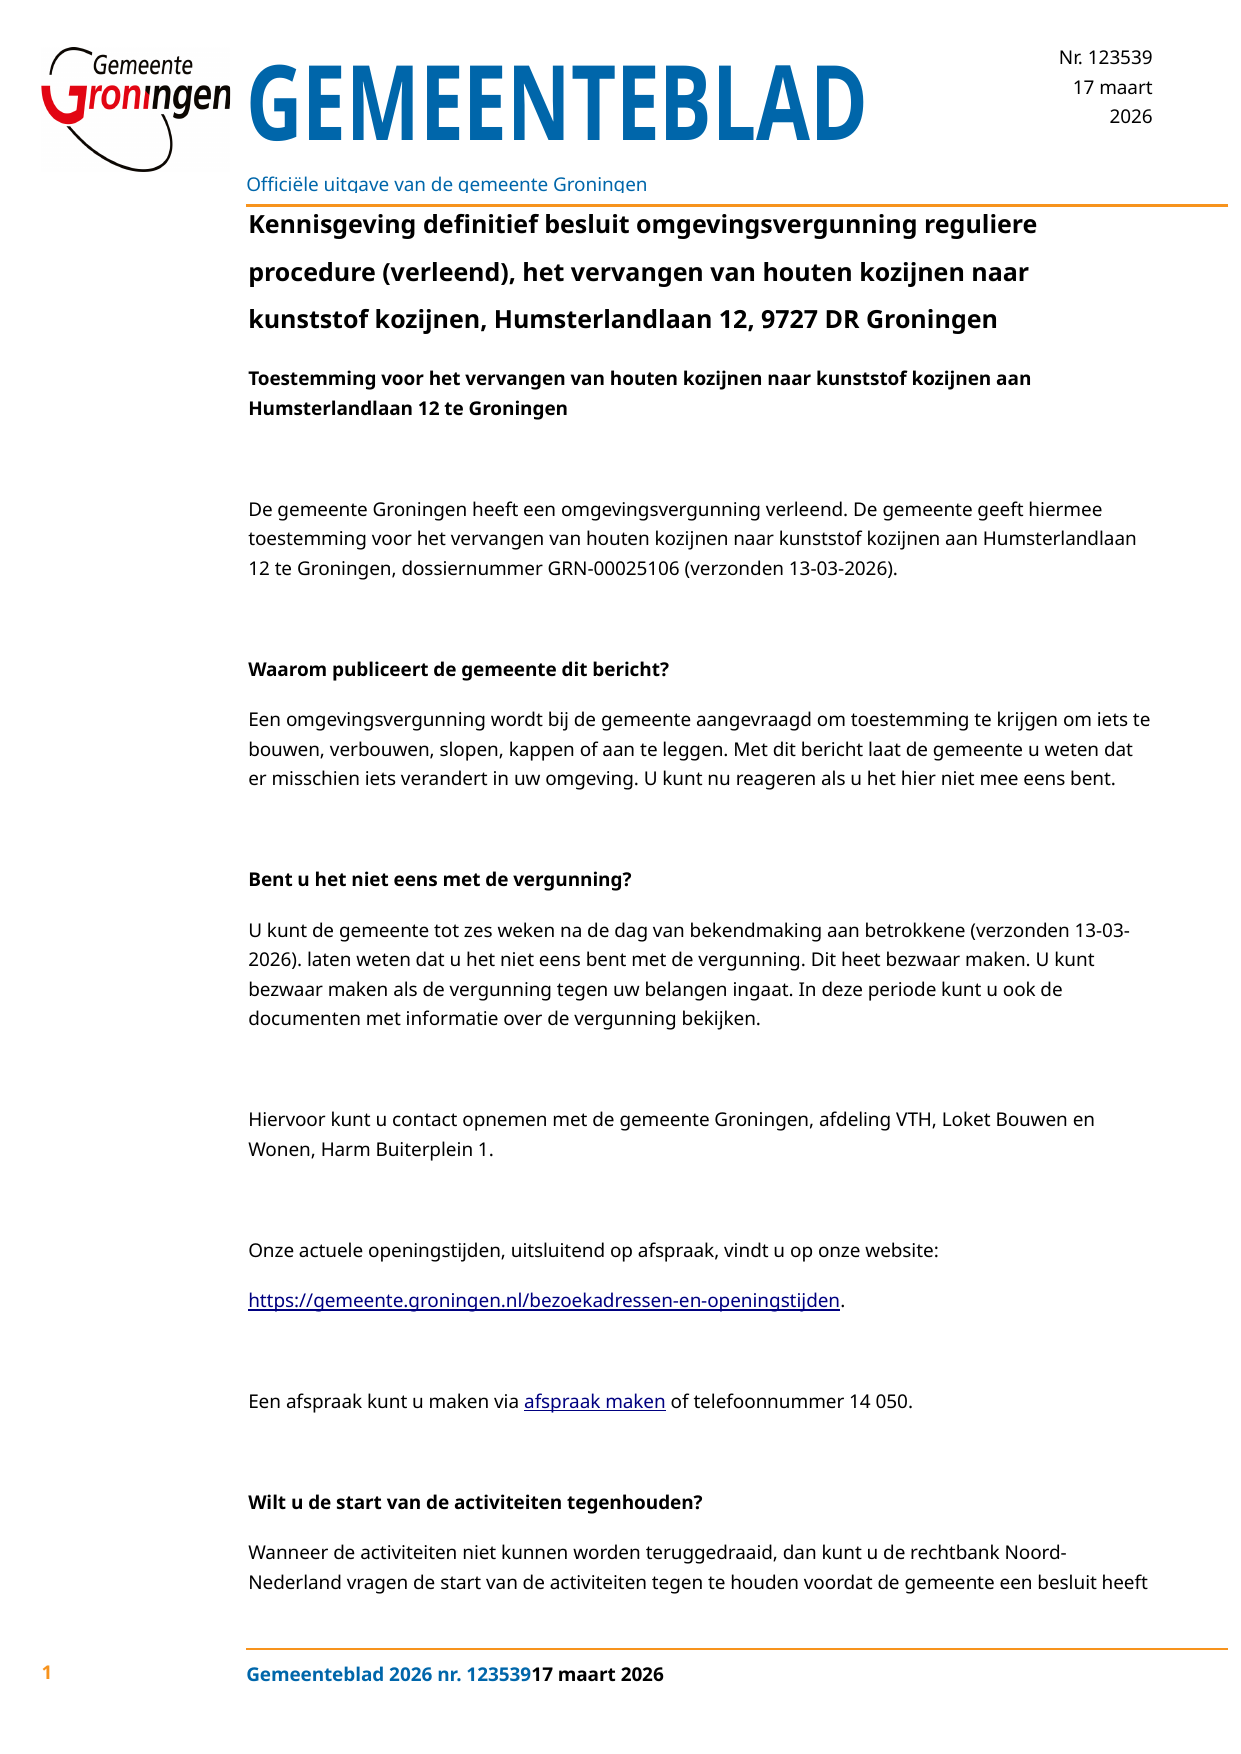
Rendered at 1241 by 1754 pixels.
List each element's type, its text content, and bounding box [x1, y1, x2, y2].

text Hiervoor kunt u contact opnemen met de gemeente Groningen, afdeling VTH, Loket Bouwen en Wonen, Harm Buiterplein 1. [248, 1106, 1152, 1162]
text Kennisgeving definitief besluit omgevingsvergunning reguliere procedure (verleend), het vervangen van houten kozijnen naar kunststof kozijnen, Humsterlandlaan 12, 9727 DR Groningen [248, 207, 1152, 336]
text Toestemming voor het vervangen van houten kozijnen naar kunststof kozijnen aan Humsterlandlaan 12 te Groningen [248, 366, 1152, 421]
picture [41, 47, 231, 172]
text Een omgevingsvergunning wordt bij de gemeente aangevraagd om toestemming te krijgen om iets te bouwen, verbouwen, slopen, kappen of aan te leggen. Met dit bericht laat de gemeente u weten dat er misschien iets verandert in uw omgeving. U kunt nu reageren als u het hier niet mee eens bent. [248, 706, 1152, 791]
text U kunt de gemeente tot zes weken na de dag van bekendmaking aan betrokkene (verzonden 13-03-2026). laten weten dat u het niet eens bent met de vergunning. Dit heet bezwaar maken. U kunt bezwaar maken als de vergunning tegen uw belangen ingaat. In deze periode kunt u ook de documenten met informatie over de vergunning bekijken. [248, 917, 1152, 1031]
text Wilt u de start van de activiteiten tegenhouden? [248, 1489, 1152, 1514]
text Wanneer de activiteiten niet kunnen worden teruggedraaid, dan kunt u de rechtbank Noord-Nederland vragen de start van de activiteiten tegen te houden voordat de gemeente een besluit heeft [248, 1539, 1152, 1594]
text Een afspraak kunt u maken via afspraak maken of telefoonnummer 14 050. [248, 1388, 1152, 1414]
text De gemeente Groningen heeft een omgevingsvergunning verleend. De gemeente geeft hiermee toestemming voor het vervangen van houten kozijnen naar kunststof kozijnen aan Humsterlandlaan 12 te Groningen, dossiernummer GRN-00025106 (verzonden 13-03-2026). [248, 496, 1152, 581]
text https://gemeente.groningen.nl/bezoekadressen-en-openingstijden. [248, 1287, 1152, 1313]
text Waarom publiceert de gemeente dit bericht? [248, 656, 1152, 682]
text Onze actuele openingstijden, uitsluitend op afspraak, vindt u op onze website: [248, 1237, 1152, 1262]
text Bent u het niet eens met de vergunning? [248, 866, 1152, 892]
